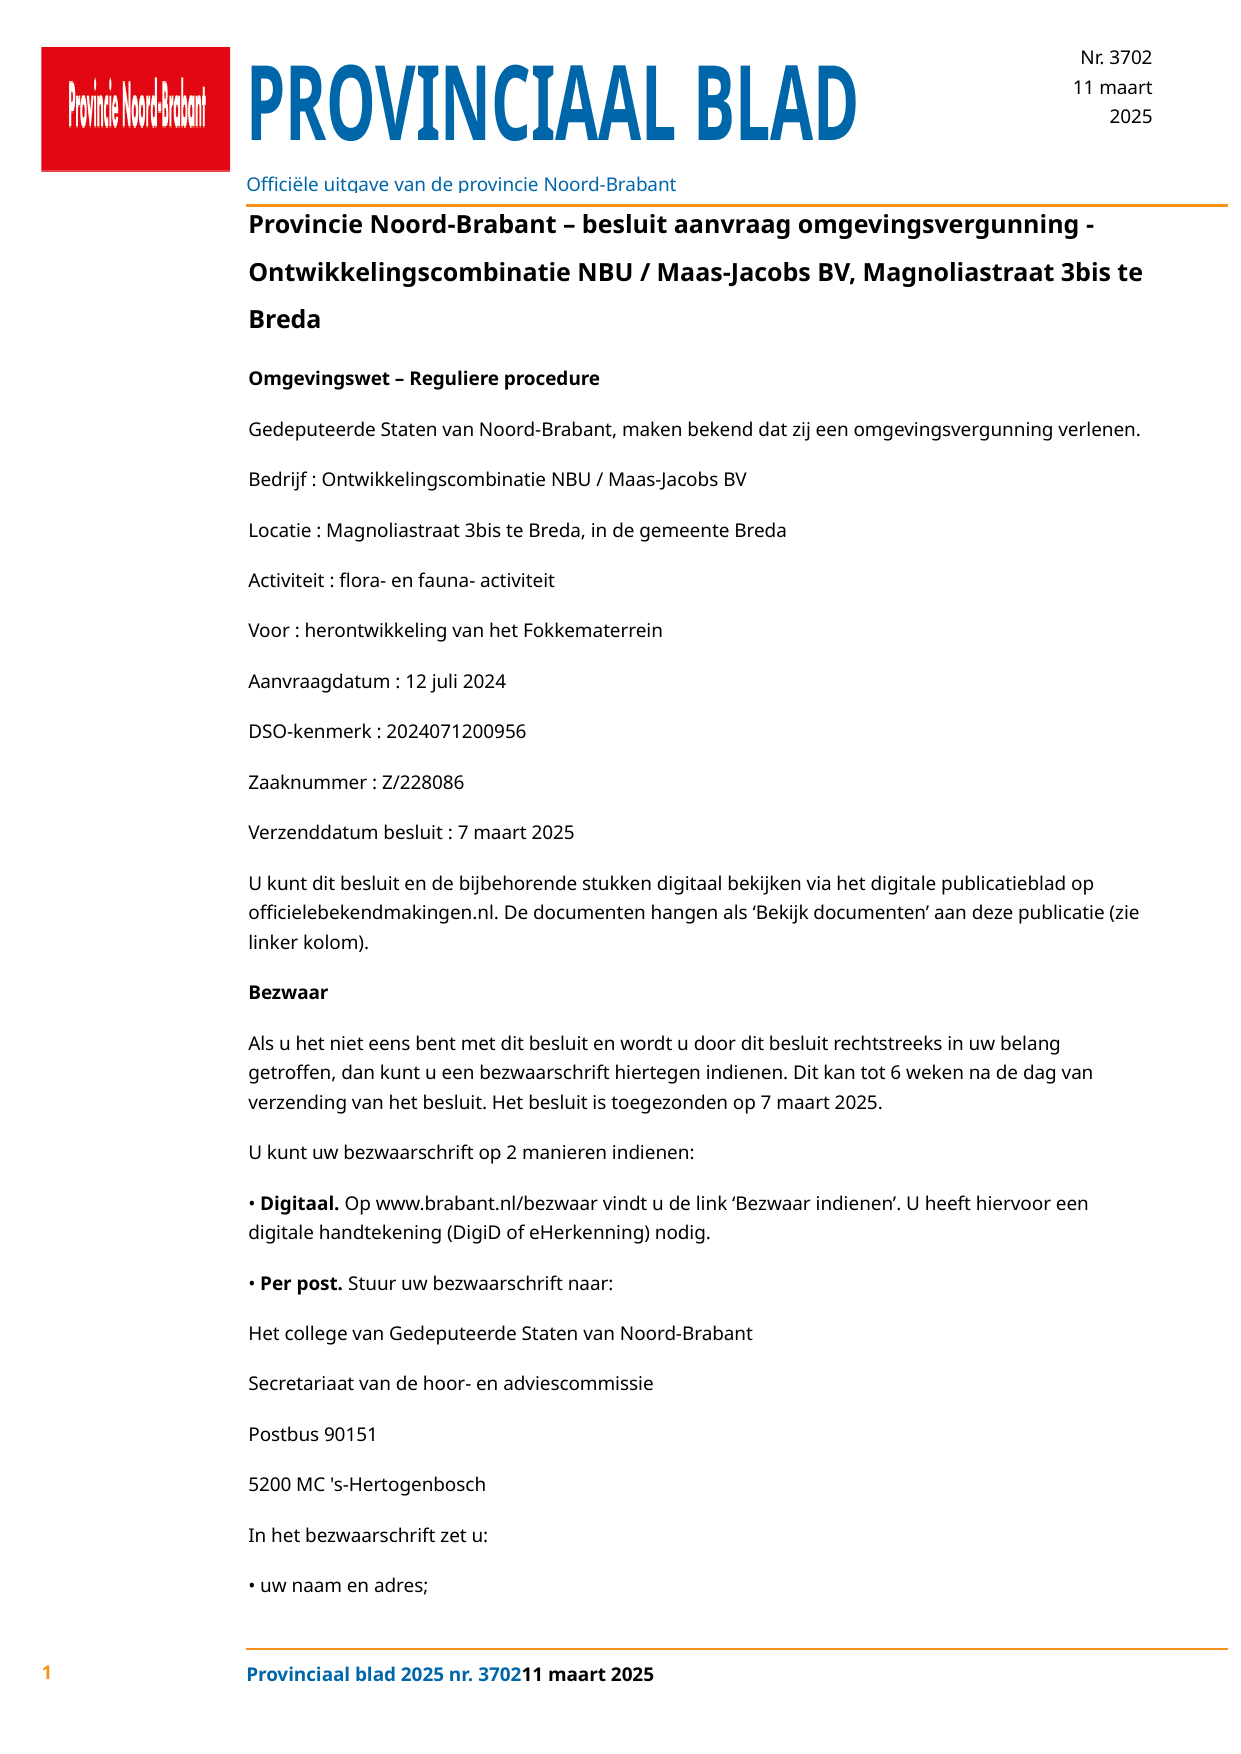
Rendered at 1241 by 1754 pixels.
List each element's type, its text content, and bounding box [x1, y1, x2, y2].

text DSO-kenmerk : 2024071200956 [248, 718, 1152, 744]
text Zaaknummer : Z/228086 [248, 769, 1152, 794]
text In het bezwaarschrift zet u: [248, 1522, 1152, 1547]
text Als u het niet eens bent met dit besluit en wordt u door dit besluit rechtstreeks in uw belang getroffen, dan kunt u een bezwaarschrift hiertegen indienen. Dit kan tot 6 weken na de dag van verzending van het besluit. Het besluit is toegezonden op 7 maart 2025. [248, 1030, 1152, 1114]
text Aanvraagdatum : 12 juli 2024 [248, 668, 1152, 694]
picture [41, 47, 231, 172]
text Activiteit : flora- en fauna- activiteit [248, 567, 1152, 593]
text Gedeputeerde Staten van Noord-Brabant, maken bekend dat zij een omgevingsvergunning verlenen. [248, 416, 1152, 442]
text • uw naam en adres; [248, 1572, 1152, 1598]
text Het college van Gedeputeerde Staten van Noord-Brabant [248, 1320, 1152, 1346]
text Voor : herontwikkeling van het Fokkematerrein [248, 618, 1152, 643]
text Verzenddatum besluit : 7 maart 2025 [248, 819, 1152, 845]
text U kunt uw bezwaarschrift op 2 manieren indienen: [248, 1139, 1152, 1165]
text Postbus 90151 [248, 1421, 1152, 1447]
text Provincie Noord-Brabant – besluit aanvraag omgevingsvergunning - Ontwikkelingscombinatie NBU / Maas-Jacobs BV, Magnoliastraat 3bis te Breda [248, 207, 1152, 336]
text Bezwaar [248, 979, 1152, 1005]
text • Digitaal. Op www.brabant.nl/bezwaar vindt u de link ‘Bezwaar indienen’. U heeft hiervoor een digitale handtekening (DigiD of eHerkenning) nodig. [248, 1190, 1152, 1245]
text Locatie : Magnoliastraat 3bis te Breda, in de gemeente Breda [248, 517, 1152, 542]
text Bedrijf : Ontwikkelingscombinatie NBU / Maas-Jacobs BV [248, 466, 1152, 492]
text Omgevingswet – Reguliere procedure [248, 366, 1152, 391]
text • Per post. Stuur uw bezwaarschrift naar: [248, 1270, 1152, 1295]
text Secretariaat van de hoor- en adviescommissie [248, 1371, 1152, 1396]
text 5200 MC 's‑Hertogenbosch [248, 1471, 1152, 1497]
text U kunt dit besluit en de bijbehorende stukken digitaal bekijken via het digitale publicatieblad op officielebekendmakingen.nl. De documenten hangen als ‘Bekijk documenten’ aan deze publicatie (zie linker kolom). [248, 870, 1152, 954]
